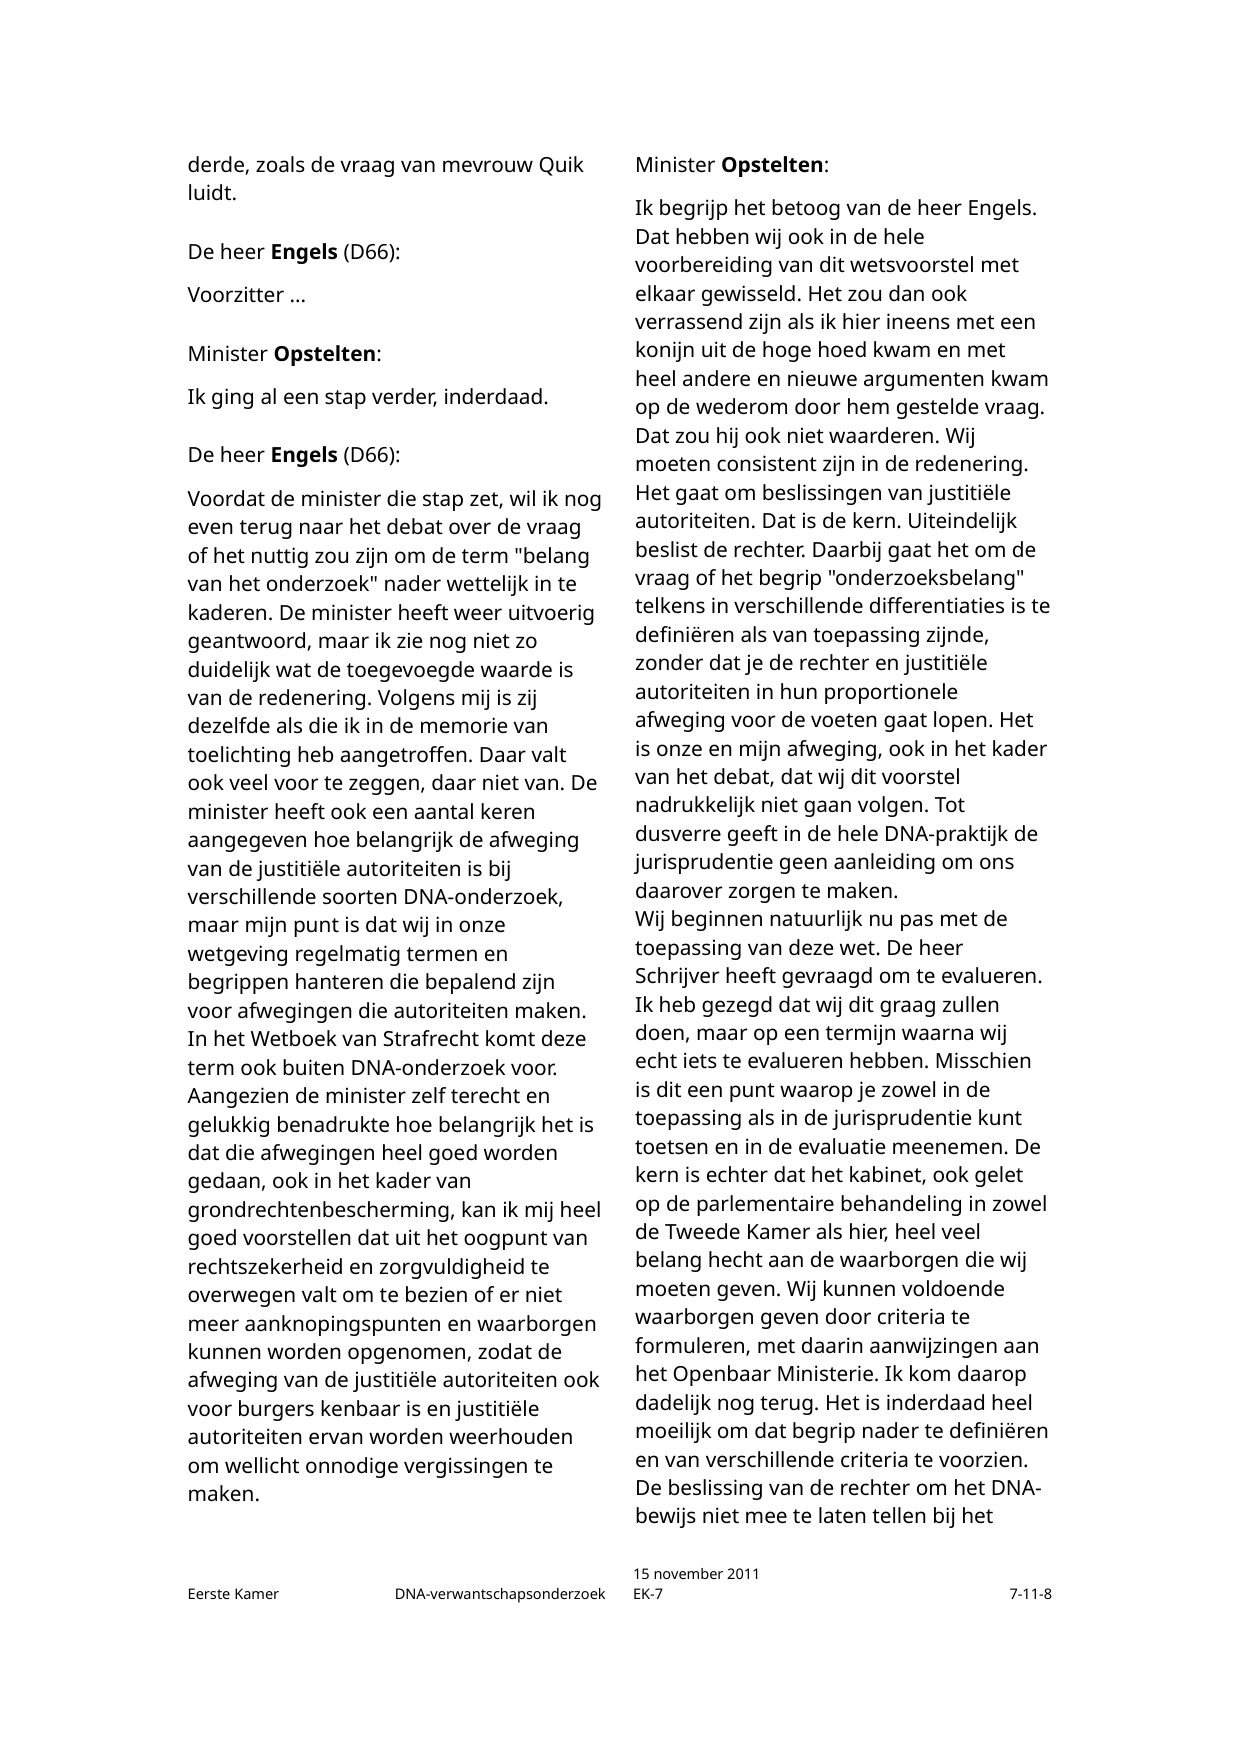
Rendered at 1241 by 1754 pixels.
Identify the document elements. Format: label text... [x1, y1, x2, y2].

text derde, zoals de vraag van mevrouw Quik luidt. [187, 150, 605, 207]
text De heer Engels (D66): [187, 237, 605, 265]
text Minister Opstelten: [187, 339, 605, 367]
text Ik ging al een stap verder, inderdaad. [187, 382, 605, 411]
text Wij beginnen natuurlijk nu pas met de toepassing van deze wet. De heer Schrijver heeft gevraagd om te evalueren. Ik heb gezegd dat wij dit graag zullen doen, maar op een termijn waarna wij echt iets te evalueren hebben. Misschien is dit een punt waarop je zowel in de toepassing als in de jurisprudentie kunt toetsen en in de evaluatie meenemen. De kern is echter dat het kabinet, ook gelet op de parlementaire behandeling in zowel de Tweede Kamer als hier, heel veel belang hecht aan de waarborgen die wij moeten geven. Wij kunnen voldoende waarborgen geven door criteria te formuleren, met daarin aanwijzingen aan het Openbaar Ministerie. Ik kom daarop dadelijk nog terug. Het is inderdaad heel moeilijk om dat begrip nader te definiëren en van verschillende criteria te voorzien. [635, 904, 1053, 1473]
text Ik begrijp het betoog van de heer Engels. Dat hebben wij ook in de hele voorbereiding van dit wetsvoorstel met elkaar gewisseld. Het zou dan ook verrassend zijn als ik hier ineens met een konijn uit de hoge hoed kwam en met heel andere en nieuwe argumenten kwam op de wederom door hem gestelde vraag. Dat zou hij ook niet waarderen. Wij moeten consistent zijn in de redenering. Het gaat om beslissingen van justitiële autoriteiten. Dat is de kern. Uiteindelijk beslist de rechter. Daarbij gaat het om de vraag of het begrip "onderzoeksbelang" telkens in verschillende differentiaties is te definiëren als van toepassing zijnde, zonder dat je de rechter en justitiële autoriteiten in hun proportionele afweging voor de voeten gaat lopen. Het is onze en mijn afweging, ook in het kader van het debat, dat wij dit voorstel nadrukkelijk niet gaan volgen. Tot dusverre geeft in de hele DNA-praktijk de jurisprudentie geen aanleiding om ons daarover zorgen te maken. [635, 193, 1053, 904]
text Voorzitter ... [187, 280, 605, 309]
text De beslissing van de rechter om het DNA-bewijs niet mee te laten tellen bij het [635, 1473, 1053, 1530]
text De heer Engels (D66): [187, 441, 605, 469]
text Voordat de minister die stap zet, wil ik nog even terug naar het debat over de vraag of het nuttig zou zijn om de term "belang van het onderzoek" nader wettelijk in te kaderen. De minister heeft weer uitvoerig geantwoord, maar ik zie nog niet zo duidelijk wat de toegevoegde waarde is van de redenering. Volgens mij is zij dezelfde als die ik in de memorie van toelichting heb aangetroffen. Daar valt ook veel voor te zeggen, daar niet van. De minister heeft ook een aantal keren aangegeven hoe belangrijk de afweging van de justitiële autoriteiten is bij verschillende soorten DNA-onderzoek, maar mijn punt is dat wij in onze wetgeving regelmatig termen en begrippen hanteren die bepalend zijn voor afwegingen die autoriteiten maken. In het Wetboek van Strafrecht komt deze term ook buiten DNA-onderzoek voor. Aangezien de minister zelf terecht en gelukkig benadrukte hoe belangrijk het is dat die afwegingen heel goed worden gedaan, ook in het kader van grondrechtenbescherming, kan ik mij heel goed voorstellen dat uit het oogpunt van rechtszekerheid en zorgvuldigheid te overwegen valt om te bezien of er niet meer aanknopingspunten en waarborgen kunnen worden opgenomen, zodat de afweging van de justitiële autoriteiten ook voor burgers kenbaar is en justitiële autoriteiten ervan worden weerhouden om wellicht onnodige vergissingen te maken. [187, 484, 605, 1508]
text Minister Opstelten: [635, 150, 1053, 178]
